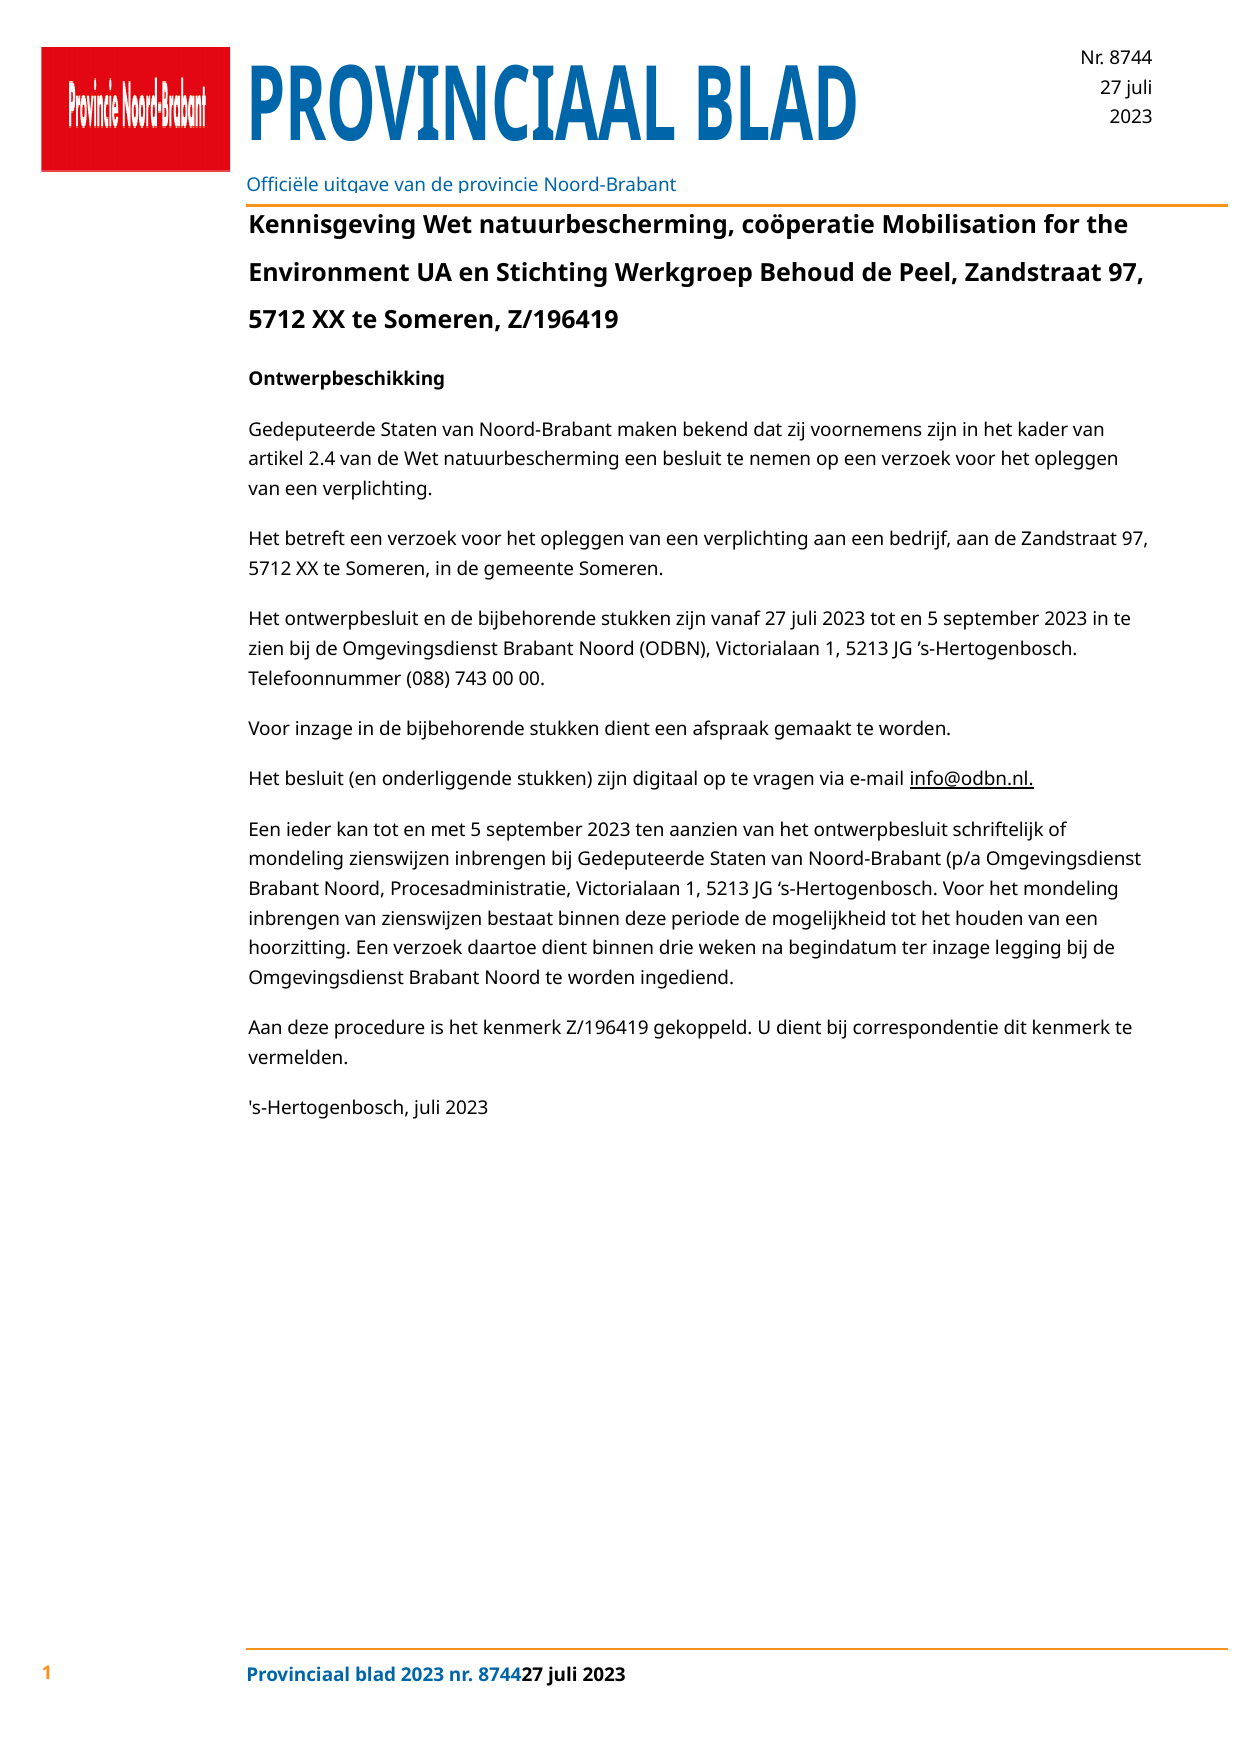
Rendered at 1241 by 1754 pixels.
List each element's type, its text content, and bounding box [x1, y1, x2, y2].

text Aan deze procedure is het kenmerk Z/196419 gekoppeld. U dient bij correspondentie dit kenmerk te vermelden. [248, 1014, 1152, 1069]
text Kennisgeving Wet natuurbescherming, coöperatie Mobilisation for the Environment UA en Stichting Werkgroep Behoud de Peel, Zandstraat 97, 5712 XX te Someren, Z/196419 [248, 207, 1152, 336]
text Het ontwerpbesluit en de bijbehorende stukken zijn vanaf 27 juli 2023 tot en 5 september 2023 in te zien bij de Omgevingsdienst Brabant Noord (ODBN), Victorialaan 1, 5213 JG ’s-Hertogenbosch. Telefoonnummer (088) 743 00 00. [248, 606, 1152, 690]
text Het betreft een verzoek voor het opleggen van een verplichting aan een bedrijf, aan de Zandstraat 97, 5712 XX te Someren, in de gemeente Someren. [248, 526, 1152, 581]
text Een ieder kan tot en met 5 september 2023 ten aanzien van het ontwerpbesluit schriftelijk of mondeling zienswijzen inbrengen bij Gedeputeerde Staten van Noord-Brabant (p/a Omgevingsdienst Brabant Noord, Procesadministratie, Victorialaan 1, 5213 JG ‘s-Hertogenbosch. Voor het mondeling inbrengen van zienswijzen bestaat binnen deze periode de mogelijkheid tot het houden van een hoorzitting. Een verzoek daartoe dient binnen drie weken na begindatum ter inzage legging bij de Omgevingsdienst Brabant Noord te worden ingediend. [248, 816, 1152, 989]
text Voor inzage in de bijbehorende stukken dient een afspraak gemaakt te worden. [248, 715, 1152, 741]
text 's-Hertogenbosch, juli 2023 [248, 1094, 1152, 1120]
text Gedeputeerde Staten van Noord-Brabant maken bekend dat zij voornemens zijn in het kader van artikel 2.4 van de Wet natuurbescherming een besluit te nemen op een verzoek voor het opleggen van een verplichting. [248, 416, 1152, 501]
picture [41, 47, 231, 172]
text Het besluit (en onderliggende stukken) zijn digitaal op te vragen via e-mail info@odbn.nl. [248, 766, 1152, 791]
text Ontwerpbeschikking [248, 366, 1152, 391]
